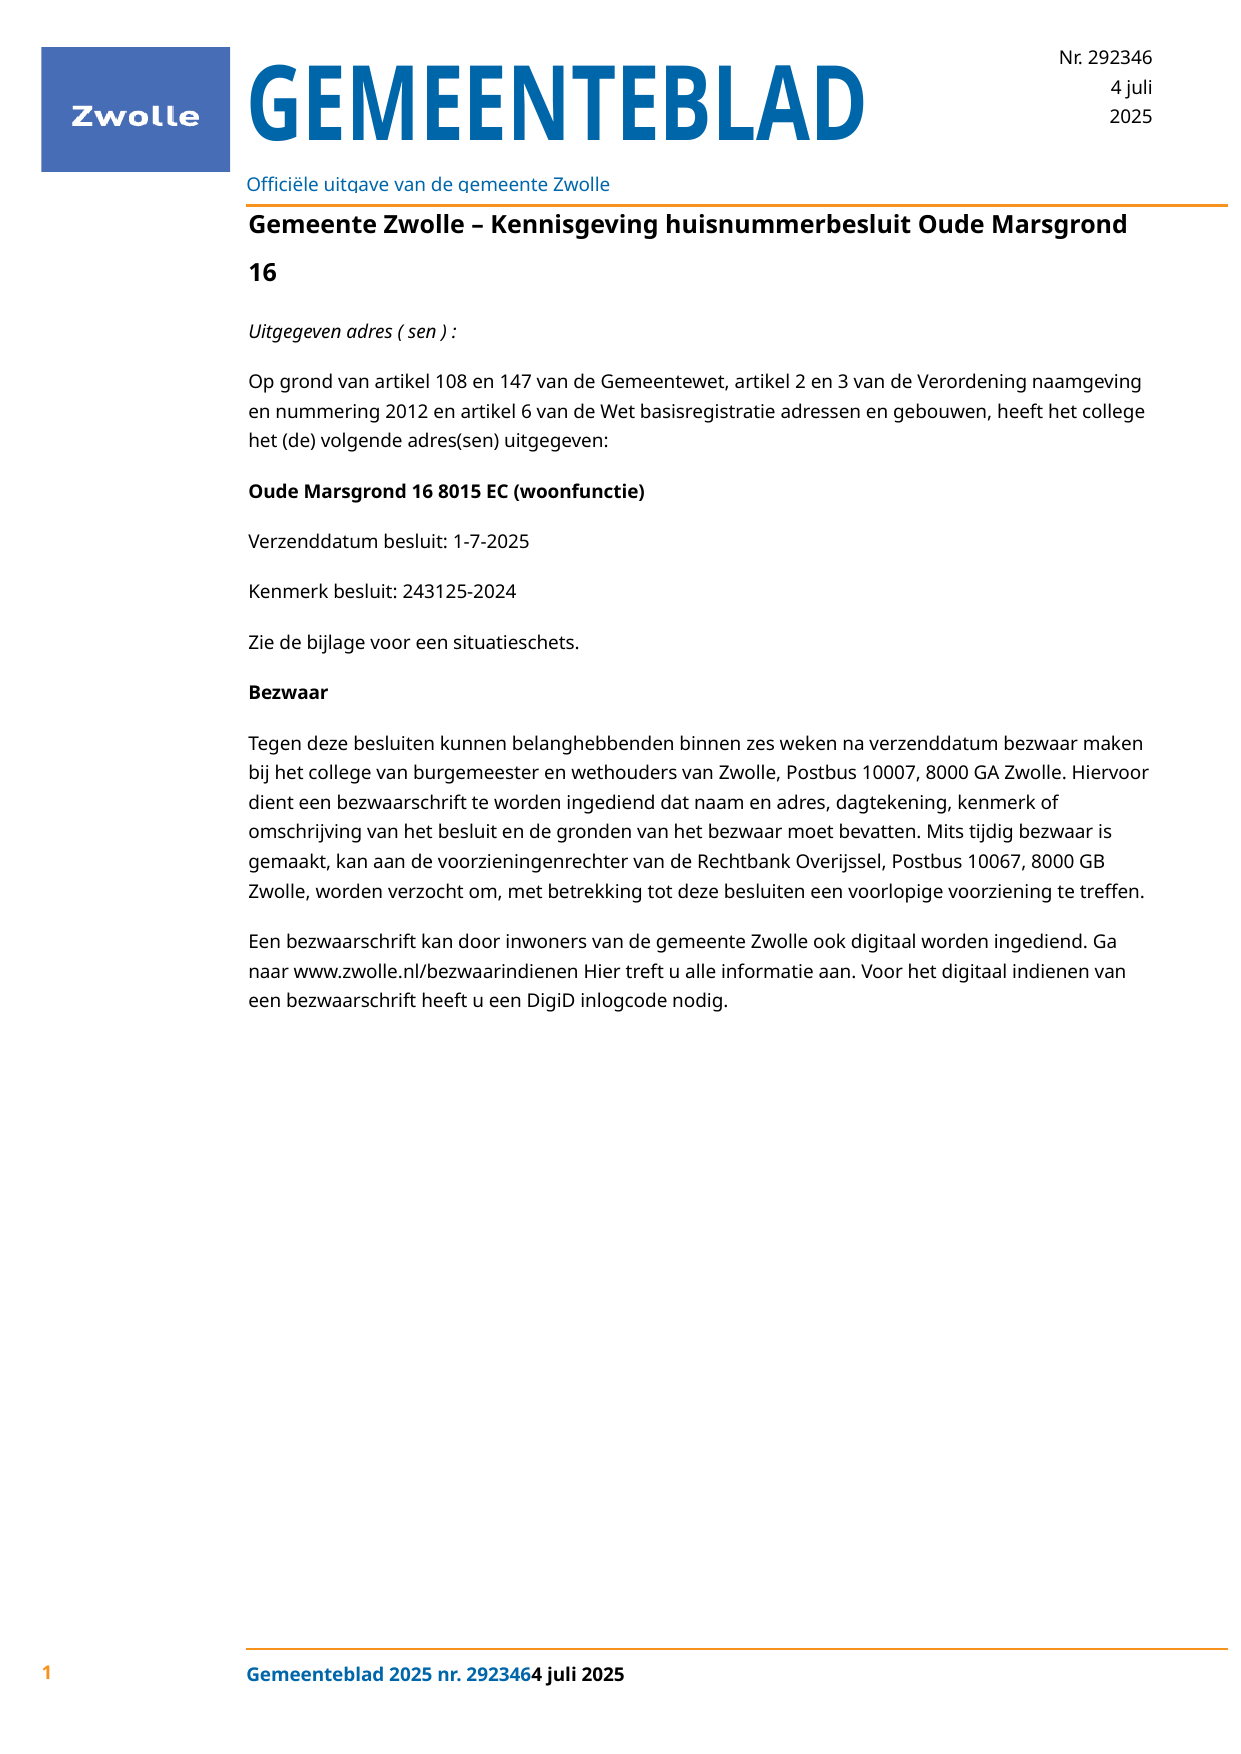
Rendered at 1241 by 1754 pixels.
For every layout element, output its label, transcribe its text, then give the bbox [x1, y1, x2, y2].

text Een bezwaarschrift kan door inwoners van de gemeente Zwolle ook digitaal worden ingediend. Ga naar www.zwolle.nl/bezwaarindienen Hier treft u alle informatie aan. Voor het digitaal indienen van een bezwaarschrift heeft u een DigiD inlogcode nodig. [248, 928, 1152, 1013]
text Bezwaar [248, 679, 1152, 705]
picture [41, 47, 231, 172]
text Zie de bijlage voor een situatieschets. [248, 629, 1152, 655]
text Verzenddatum besluit: 1-7-2025 [248, 528, 1152, 554]
text Kenmerk besluit: 243125-2024 [248, 579, 1152, 604]
text Gemeente Zwolle – Kennisgeving huisnummerbesluit Oude Marsgrond 16 [248, 207, 1152, 288]
text Op grond van artikel 108 en 147 van de Gemeentewet, artikel 2 en 3 van de Verordening naamgeving en nummering 2012 en artikel 6 van de Wet basisregistratie adressen en gebouwen, heeft het college het (de) volgende adres(sen) uitgegeven: [248, 368, 1152, 453]
text Oude Marsgrond 16 8015 EC (woonfunctie) [248, 478, 1152, 504]
text Tegen deze besluiten kunnen belanghebbenden binnen zes weken na verzenddatum bezwaar maken bij het college van burgemeester en wethouders van Zwolle, Postbus 10007, 8000 GA Zwolle. Hiervoor dient een bezwaarschrift te worden ingediend dat naam en adres, dagtekening, kenmerk of omschrijving van het besluit en de gronden van het bezwaar moet bevatten. Mits tijdig bezwaar is gemaakt, kan aan de voorzieningenrechter van de Rechtbank Overijssel, Postbus 10067, 8000 GB Zwolle, worden verzocht om, met betrekking tot deze besluiten een voorlopige voorziening te treffen. [248, 730, 1152, 904]
text Uitgegeven adres ( sen ) : [248, 318, 1152, 344]
